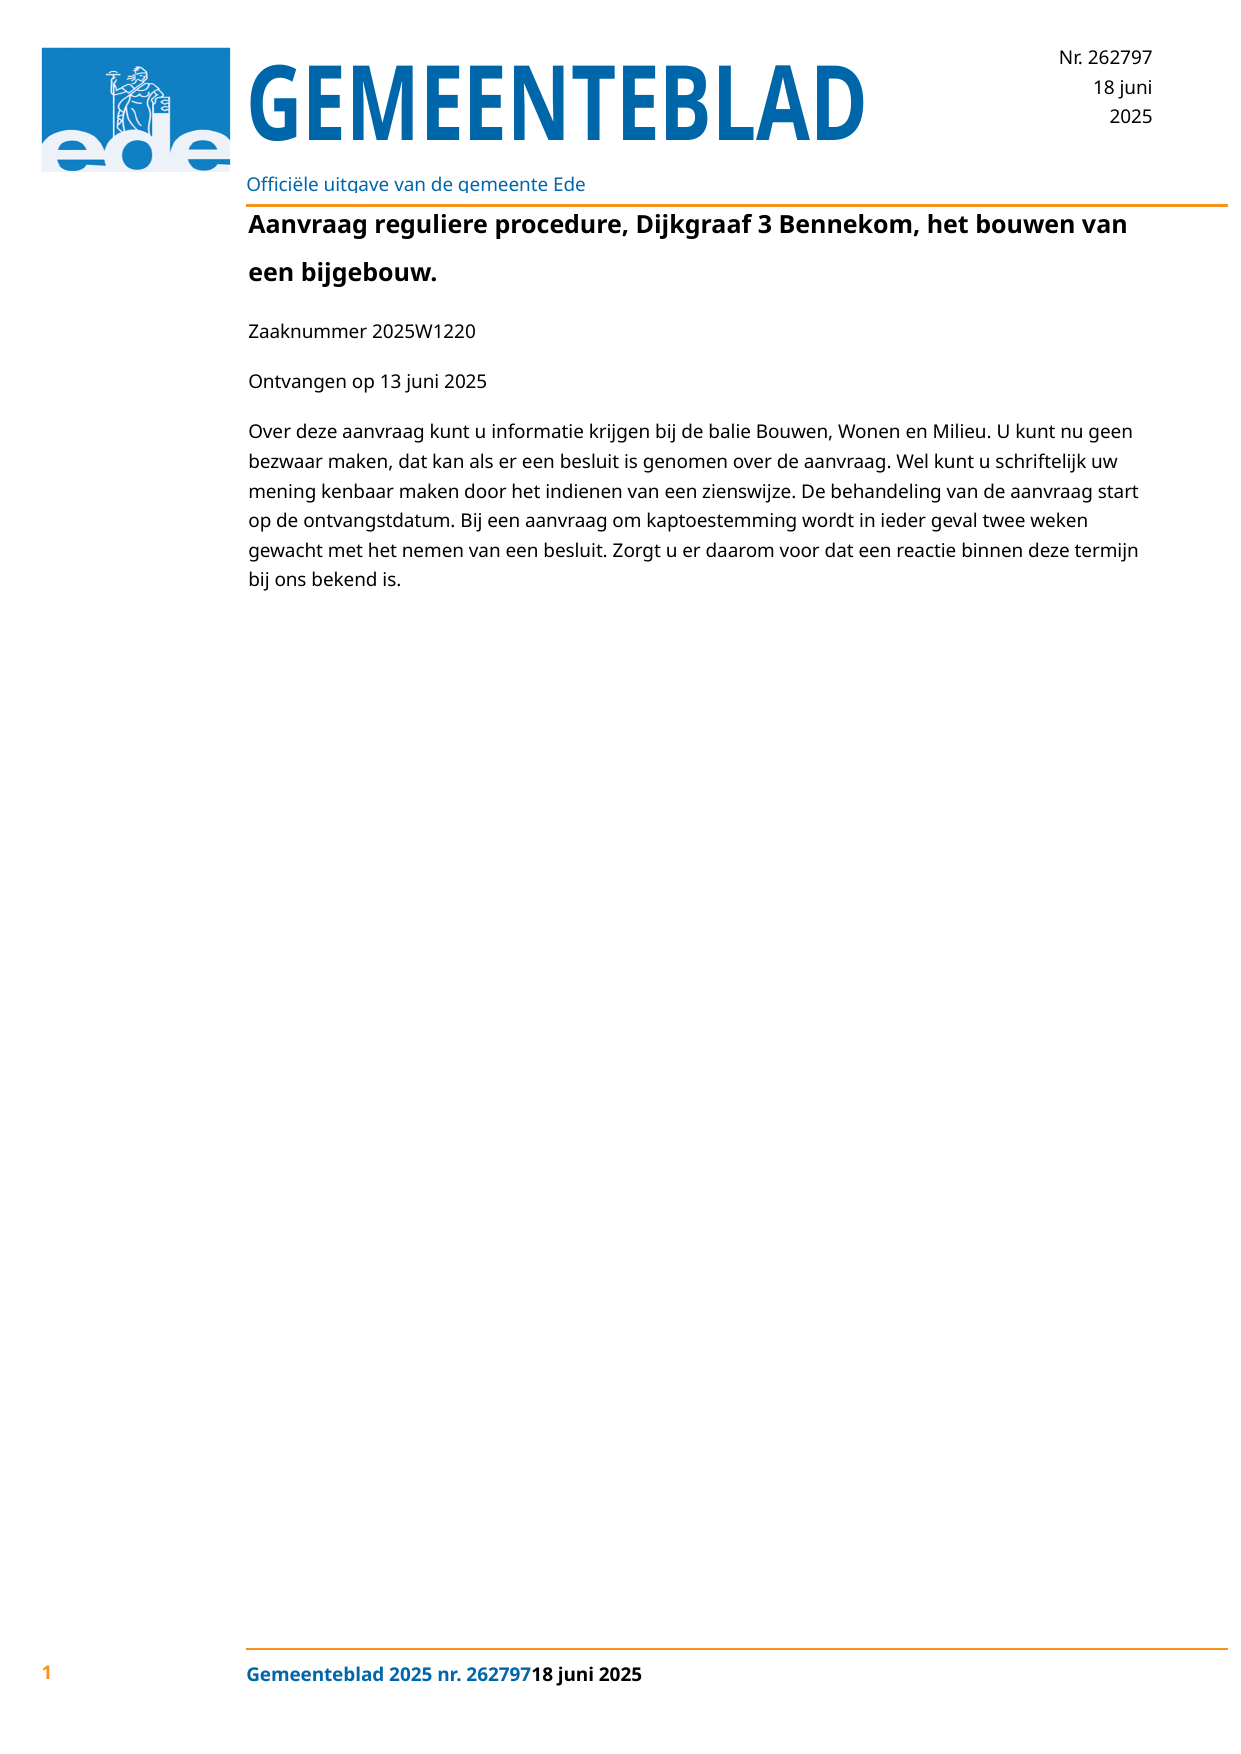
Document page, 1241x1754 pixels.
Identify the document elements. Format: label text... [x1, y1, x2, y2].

text Aanvraag reguliere procedure, Dijkgraaf 3 Bennekom, het bouwen van een bijgebouw. [248, 207, 1152, 288]
text Zaaknummer 2025W1220 [248, 318, 1152, 344]
text Over deze aanvraag kunt u informatie krijgen bij de balie Bouwen, Wonen en Milieu. U kunt nu geen bezwaar maken, dat kan als er een besluit is genomen over de aanvraag. Wel kunt u schriftelijk uw mening kenbaar maken door het indienen van een zienswijze. De behandeling van de aanvraag start op de ontvangstdatum. Bij een aanvraag om kaptoestemming wordt in ieder geval twee weken gewacht met het nemen van een besluit. Zorgt u er daarom voor dat een reactie binnen deze termijn bij ons bekend is. [248, 419, 1152, 592]
text Ontvangen op 13 juni 2025 [248, 368, 1152, 394]
picture [41, 47, 231, 172]
